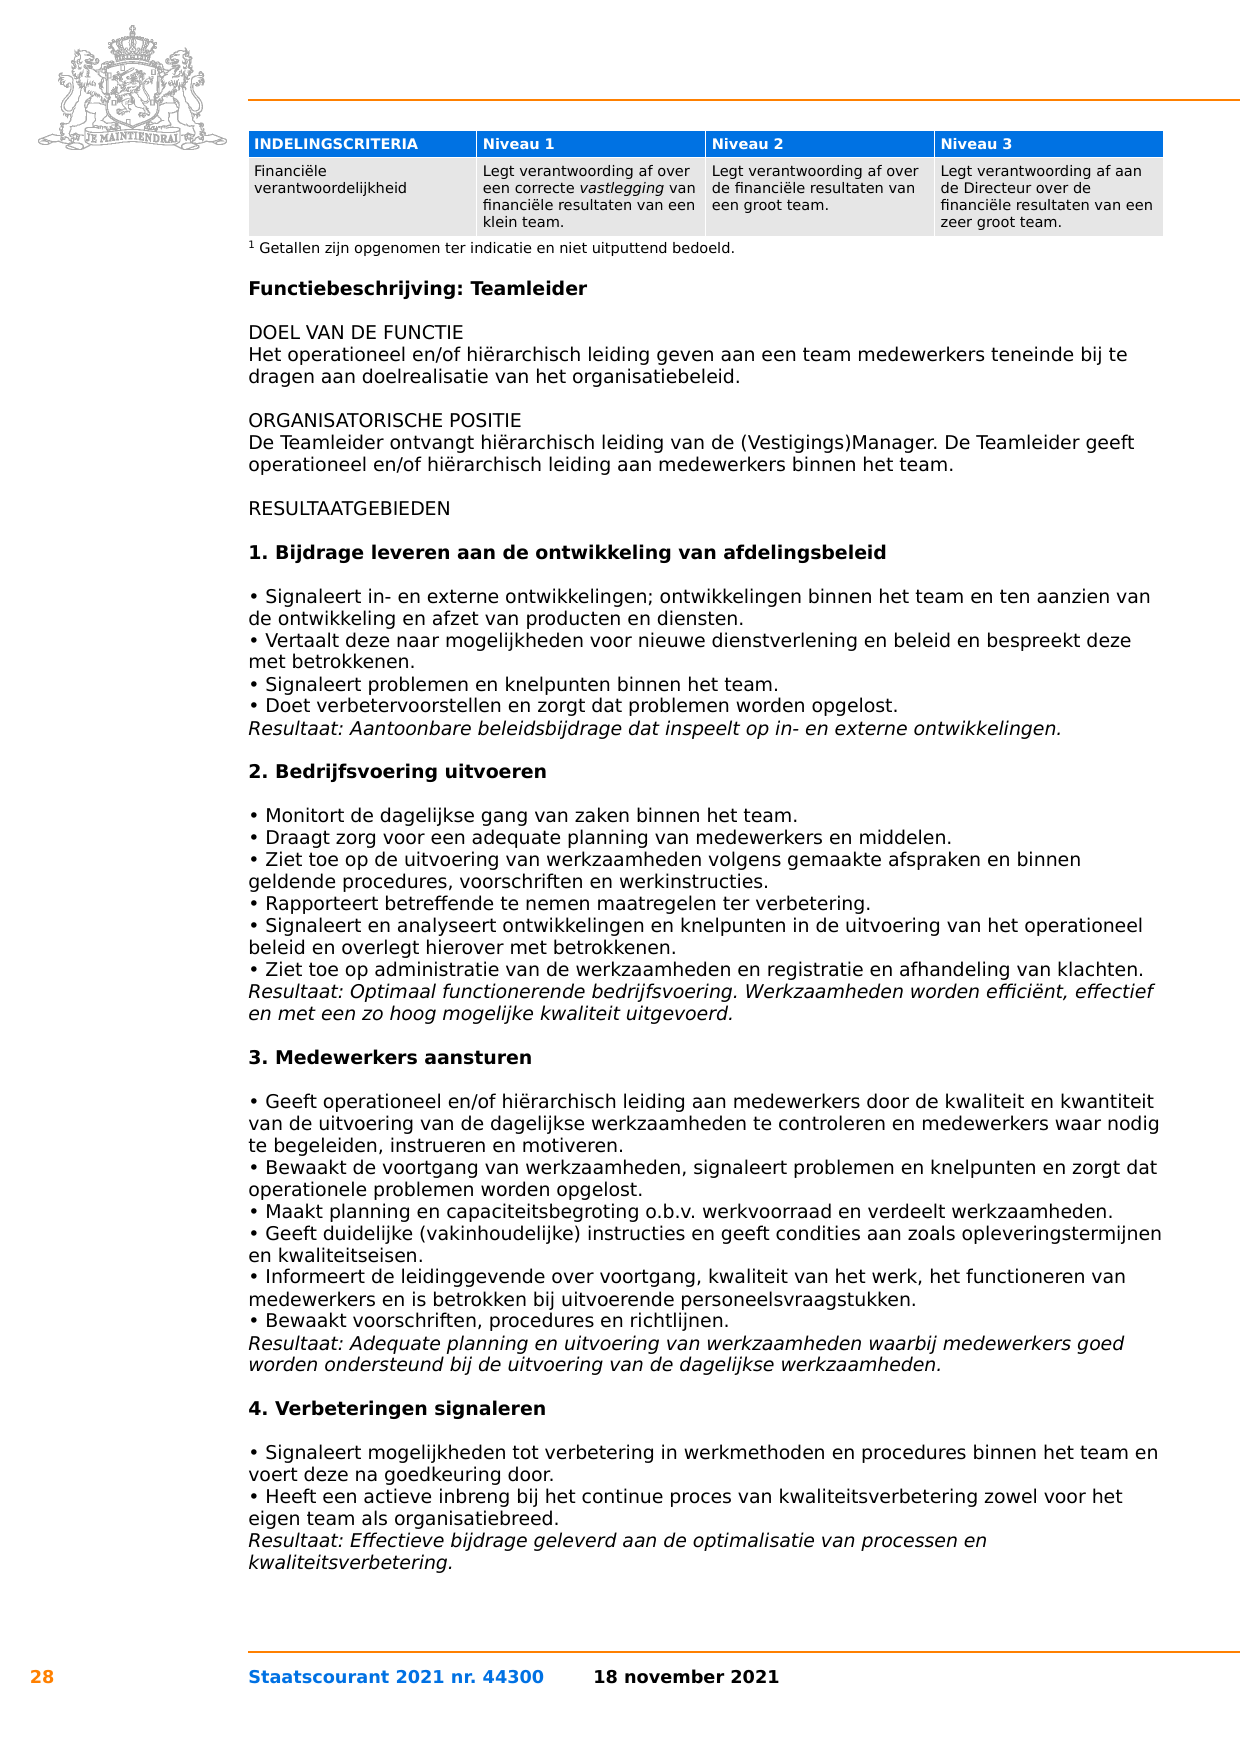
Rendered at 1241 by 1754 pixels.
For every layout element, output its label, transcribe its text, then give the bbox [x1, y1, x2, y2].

table_header Niveau 1 [477, 131, 705, 157]
text • Bewaakt voorschriften, procedures en richtlijnen. [248, 1310, 1163, 1332]
subtitle Functiebeschrijving: Teamleider [248, 278, 1163, 300]
text • Signaleert mogelijkheden tot verbetering in werkmethoden en procedures binnen het team en voert deze na goedkeuring door. [248, 1442, 1163, 1486]
table_cell Legt verantwoording af over een correcte vastlegging van financiële resultaten van een klein team. [477, 158, 705, 236]
text • Geeft operationeel en/of hiërarchisch leiding aan medewerkers door de kwaliteit en kwantiteit van de uitvoering van de dagelijkse werkzaamheden te controleren en medewerkers waar nodig te begeleiden, instrueren en motiveren. [248, 1091, 1163, 1157]
text • Informeert de leidinggevende over voortgang, kwaliteit van het werk, het functioneren van medewerkers en is betrokken bij uitvoerende personeelsvraagstukken. [248, 1266, 1163, 1310]
text • Signaleert en analyseert ontwikkelingen en knelpunten in de uitvoering van het operationeel beleid en overlegt hierover met betrokkenen. [248, 915, 1163, 959]
table_header INDELINGSCRITERIA [249, 131, 476, 157]
subtitle 4. Verbeteringen signaleren [248, 1398, 1163, 1420]
subtitle 1. Bijdrage leveren aan de ontwikkeling van afdelingsbeleid [248, 542, 1163, 564]
text Resultaat: Adequate planning en uitvoering van werkzaamheden waarbij medewerkers goed worden ondersteund bij de uitvoering van de dagelijkse werkzaamheden. [248, 1332, 1163, 1376]
text • Ziet toe op administratie van de werkzaamheden en registratie en afhandeling van klachten. [248, 959, 1163, 981]
text ORGANISATORISCHE POSITIE [248, 410, 1163, 432]
picture [38, 25, 227, 150]
text • Vertaalt deze naar mogelijkheden voor nieuwe dienstverlening en beleid en bespreekt deze met betrokkenen. [248, 629, 1163, 673]
text RESULTAATGEBIEDEN [248, 498, 1163, 520]
table_cell 1 Getallen zijn opgenomen ter indicatie en niet uitputtend bedoeld. [248, 237, 1163, 256]
text • Heeft een actieve inbreng bij het continue proces van kwaliteitsverbetering zowel voor het eigen team als organisatiebreed. [248, 1486, 1163, 1530]
table_header Niveau 2 [706, 131, 934, 157]
text • Maakt planning en capaciteitsbegroting o.b.v. werkvoorraad en verdeelt werkzaamheden. [248, 1201, 1163, 1222]
table_cell Legt verantwoording af over de financiële resultaten van een groot team. [706, 158, 934, 236]
table_cell Financiële verantwoordelijkheid [249, 158, 476, 236]
text • Ziet toe op de uitvoering van werkzaamheden volgens gemaakte afspraken en binnen geldende procedures, voorschriften en werkinstructies. [248, 849, 1163, 893]
subtitle 3. Medewerkers aansturen [248, 1047, 1163, 1069]
text • Geeft duidelijke (vakinhoudelijke) instructies en geeft condities aan zoals opleveringstermijnen en kwaliteitseisen. [248, 1222, 1163, 1266]
text • Monitort de dagelijkse gang van zaken binnen het team. [248, 805, 1163, 827]
text • Draagt zorg voor een adequate planning van medewerkers en middelen. [248, 827, 1163, 849]
text • Bewaakt de voortgang van werkzaamheden, signaleert problemen en knelpunten en zorgt dat operationele problemen worden opgelost. [248, 1157, 1163, 1201]
table_header Niveau 3 [935, 131, 1163, 157]
text • Signaleert problemen en knelpunten binnen het team. [248, 673, 1163, 695]
text DOEL VAN DE FUNCTIE [248, 322, 1163, 344]
subtitle 2. Bedrijfsvoering uitvoeren [248, 761, 1163, 783]
text De Teamleider ontvangt hiërarchisch leiding van de (Vestigings)Manager. De Teamleider geeft operationeel en/of hiërarchisch leiding aan medewerkers binnen het team. [248, 432, 1163, 476]
text Het operationeel en/of hiërarchisch leiding geven aan een team medewerkers teneinde bij te dragen aan doelrealisatie van het organisatiebeleid. [248, 344, 1163, 388]
text Resultaat: Optimaal functionerende bedrijfsvoering. Werkzaamheden worden efficiënt, effectief en met een zo hoog mogelijke kwaliteit uitgevoerd. [248, 981, 1163, 1025]
text Resultaat: Effectieve bijdrage geleverd aan de optimalisatie van processen en kwaliteitsverbetering. [248, 1530, 1163, 1574]
table_cell Legt verantwoording af aan de Directeur over de financiële resultaten van een zeer groot team. [935, 158, 1163, 236]
text Resultaat: Aantoonbare beleidsbijdrage dat inspeelt op in- en externe ontwikkelingen. [248, 717, 1163, 739]
text • Signaleert in- en externe ontwikkelingen; ontwikkelingen binnen het team en ten aanzien van de ontwikkeling en afzet van producten en diensten. [248, 586, 1163, 629]
text • Doet verbetervoorstellen en zorgt dat problemen worden opgelost. [248, 695, 1163, 717]
text • Rapporteert betreffende te nemen maatregelen ter verbetering. [248, 893, 1163, 915]
